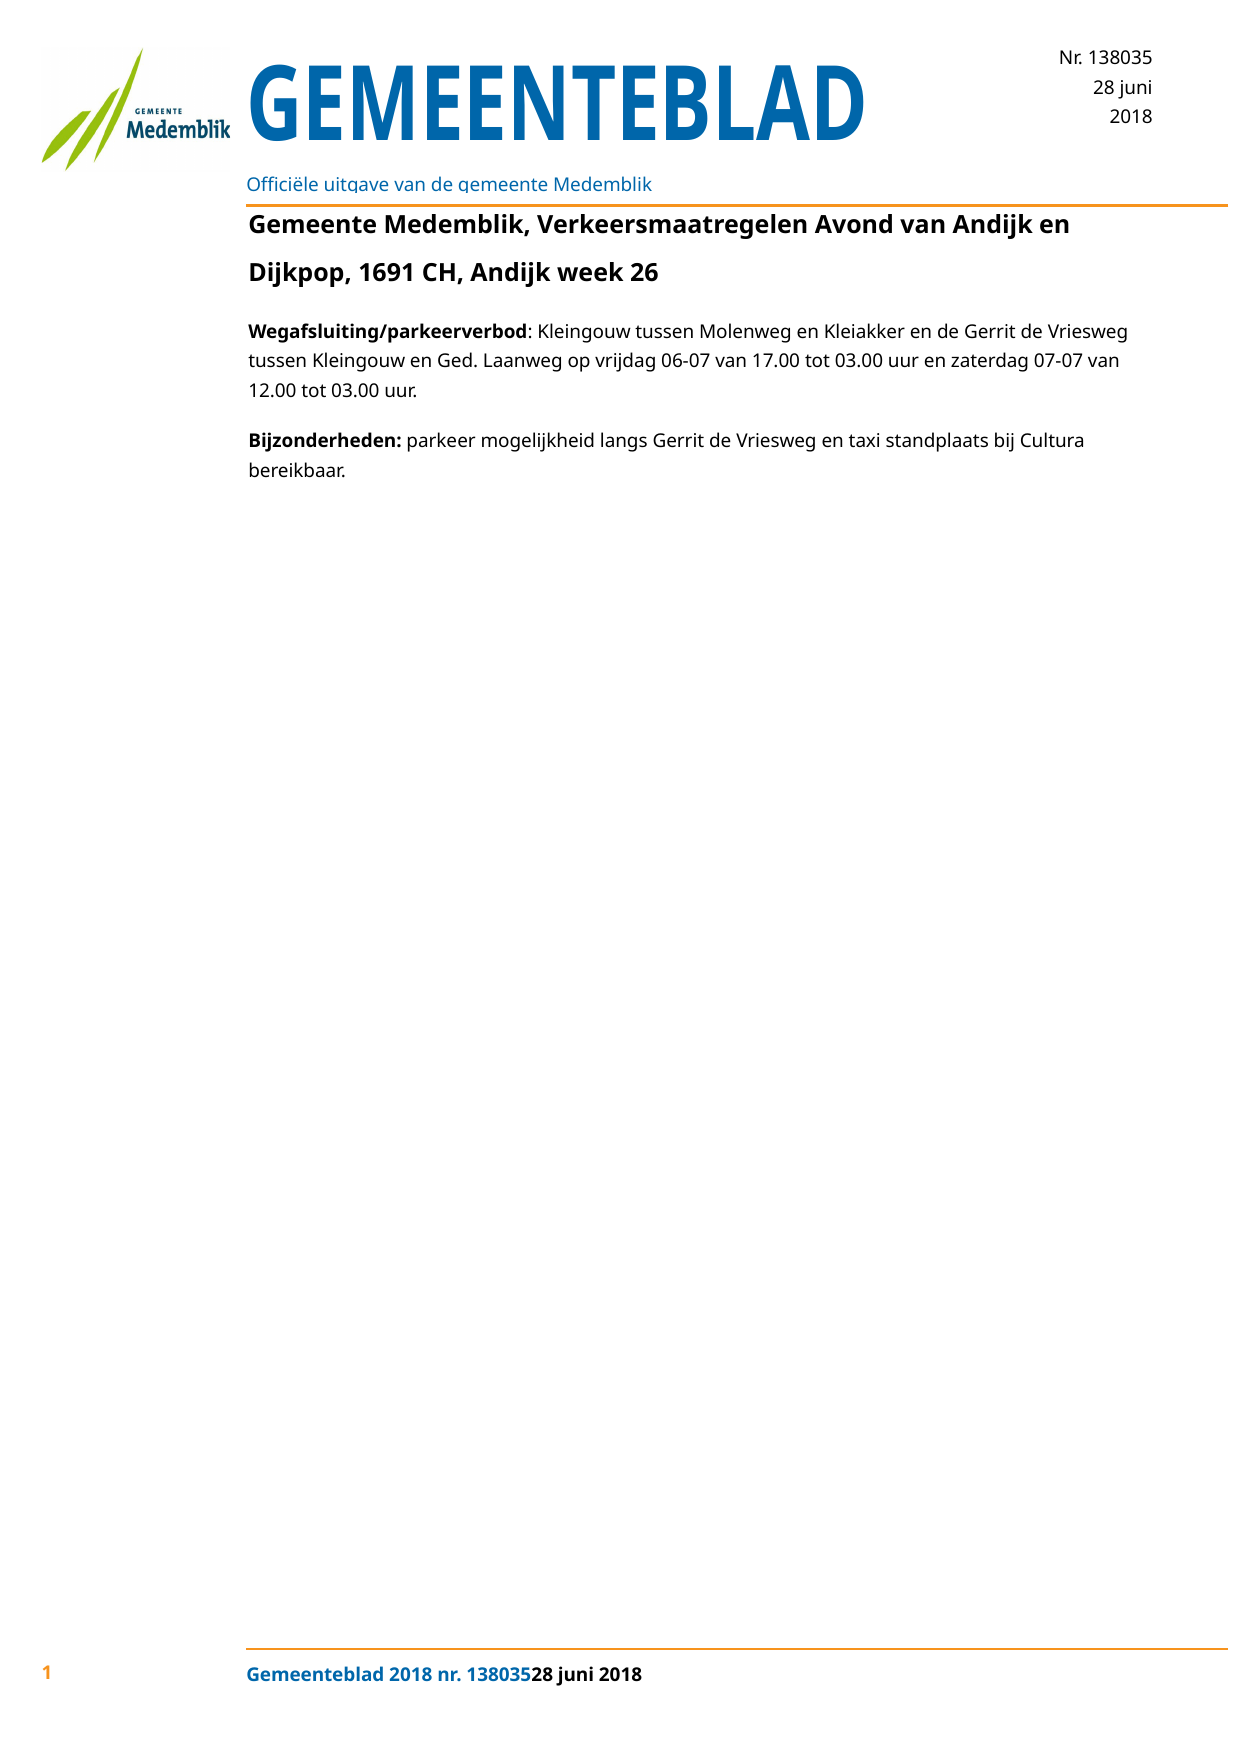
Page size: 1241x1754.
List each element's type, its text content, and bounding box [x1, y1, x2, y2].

picture [41, 47, 231, 172]
text Bijzonderheden: parkeer mogelijkheid langs Gerrit de Vriesweg en taxi standplaats bij Cultura bereikbaar. [248, 427, 1152, 483]
text Gemeente Medemblik, Verkeersmaatregelen Avond van Andijk en Dijkpop, 1691 CH, Andijk week 26 [248, 207, 1152, 288]
text Wegafsluiting/parkeerverbod: Kleingouw tussen Molenweg en Kleiakker en de Gerrit de Vriesweg tussen Kleingouw en Ged. Laanweg op vrijdag 06-07 van 17.00 tot 03.00 uur en zaterdag 07-07 van 12.00 tot 03.00 uur. [248, 318, 1152, 403]
